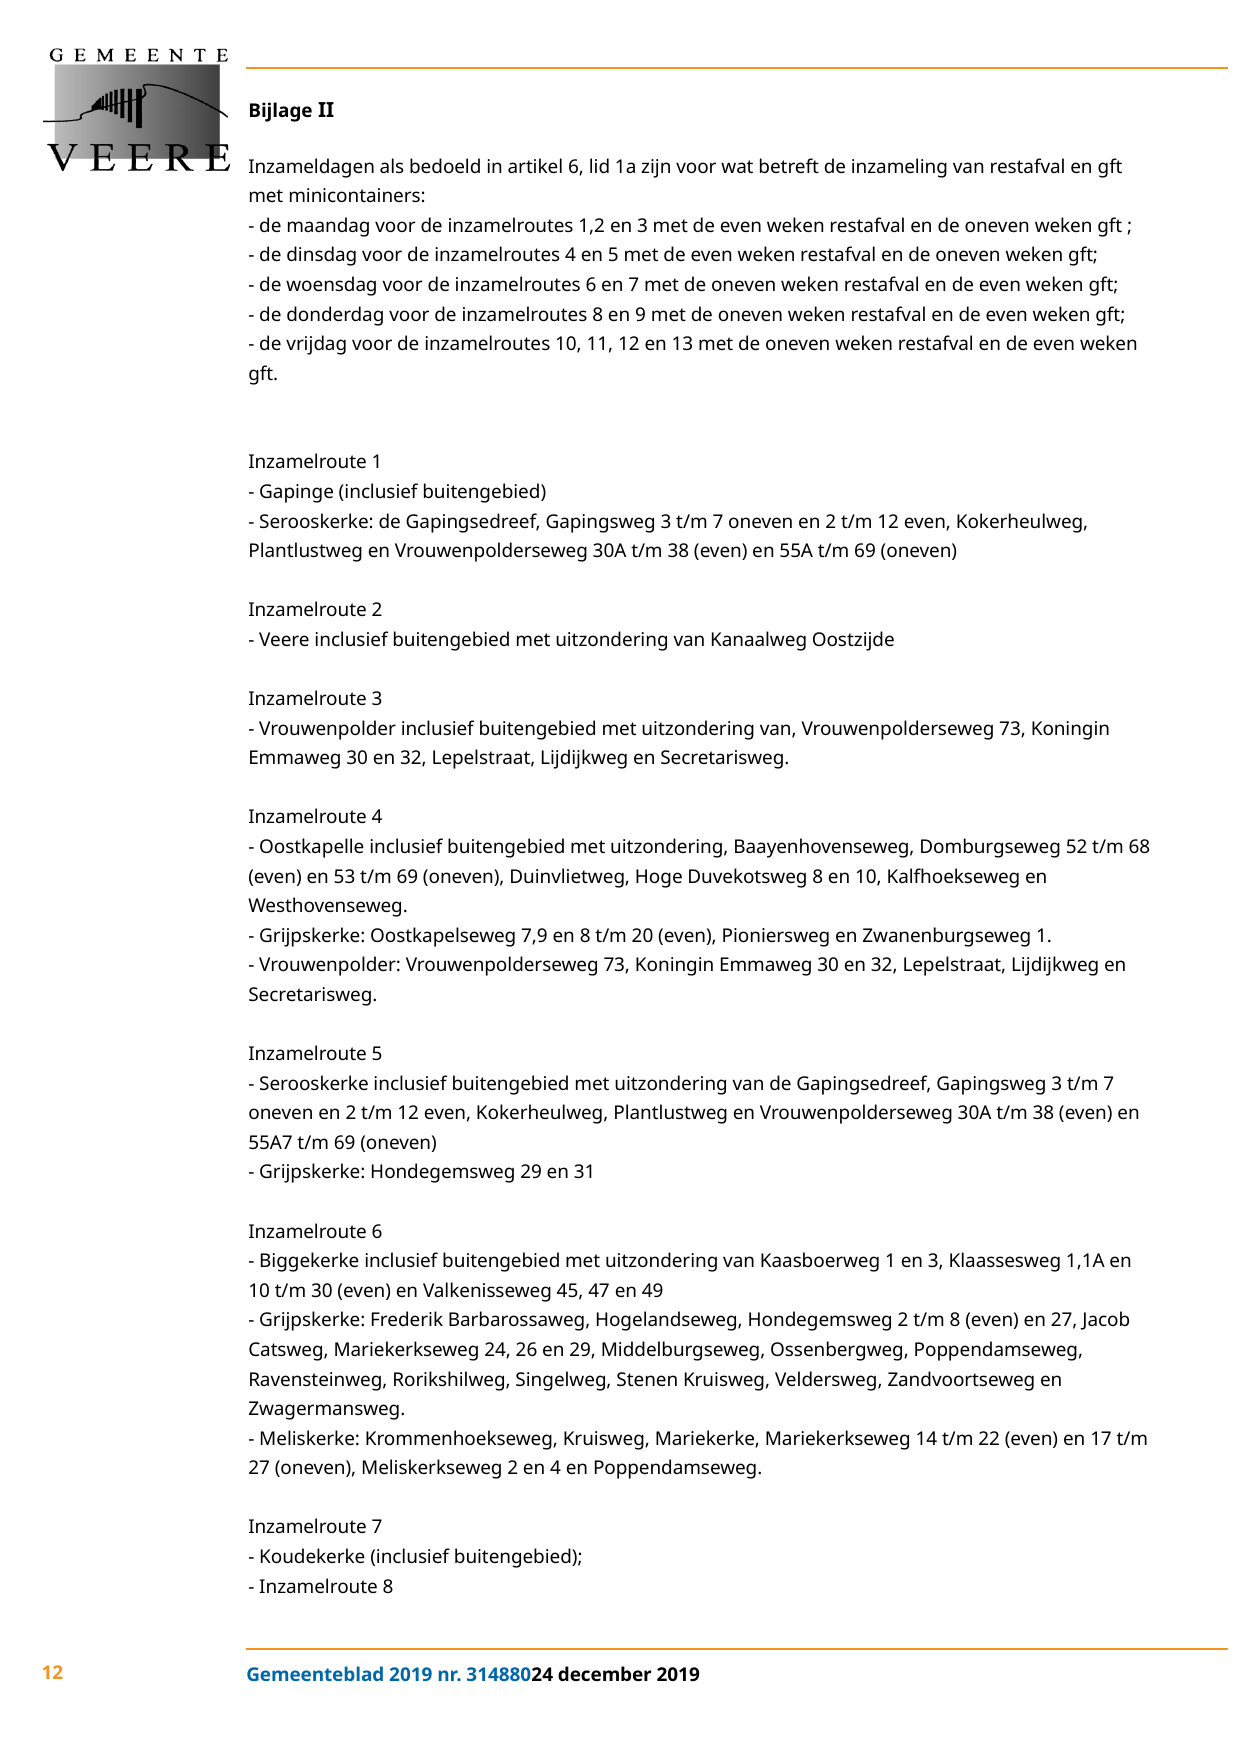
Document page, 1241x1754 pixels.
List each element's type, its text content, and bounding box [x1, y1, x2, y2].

text - Meliskerke: Krommenhoekseweg, Kruisweg, Mariekerke, Mariekerkseweg 14 t/m 22 (even) en 17 t/m 27 (oneven), Meliskerkseweg 2 en 4 en Poppendamseweg. [248, 1425, 1152, 1480]
text Inzamelroute 2 [248, 597, 1152, 622]
text - Biggekerke inclusief buitengebied met uitzondering van Kaasboerweg 1 en 3, Klaassesweg 1,1A en 10 t/m 30 (even) en Valkenisseweg 45, 47 en 49 [248, 1247, 1152, 1303]
text - de dinsdag voor de inzamelroutes 4 en 5 met de even weken restafval en de oneven weken gft; [248, 242, 1152, 267]
text - Serooskerke inclusief buitengebied met uitzondering van de Gapingsedreef, Gapingsweg 3 t/m 7 oneven en 2 t/m 12 even, Kokerheulweg, Plantlustweg en Vrouwenpolderseweg 30A t/m 38 (even) en 55A7 t/m 69 (oneven) [248, 1070, 1152, 1155]
text - de vrijdag voor de inzamelroutes 10, 11, 12 en 13 met de oneven weken restafval en de even weken gft. [248, 330, 1152, 386]
text - Grijpskerke: Frederik Barbarossaweg, Hogelandseweg, Hondegemsweg 2 t/m 8 (even) en 27, Jacob Catsweg, Mariekerkseweg 24, 26 en 29, Middelburgseweg, Ossenbergweg, Poppendamseweg, Ravensteinweg, Rorikshilweg, Singelweg, Stenen Kruisweg, Veldersweg, Zandvoortseweg en Zwagermansweg. [248, 1307, 1152, 1421]
text - Vrouwenpolder inclusief buitengebied met uitzondering van, Vrouwenpolderseweg 73, Koningin Emmaweg 30 en 32, Lepelstraat, Lijdijkweg en Secretarisweg. [248, 715, 1152, 770]
text Inzamelroute 4 [248, 804, 1152, 829]
text Inzameldagen als bedoeld in artikel 6, lid 1a zijn voor wat betreft de inzameling van restafval en gft met minicontainers: [248, 153, 1152, 208]
text - de donderdag voor de inzamelroutes 8 en 9 met de oneven weken restafval en de even weken gft; [248, 301, 1152, 327]
text - Veere inclusief buitengebied met uitzondering van Kanaalweg Oostzijde [248, 626, 1152, 652]
text - Gapinge (inclusief buitengebied) [248, 478, 1152, 504]
text - Inzamelroute 8 [248, 1573, 1152, 1599]
text - de maandag voor de inzamelroutes 1,2 en 3 met de even weken restafval en de oneven weken gft ; [248, 212, 1152, 238]
text Inzamelroute 3 [248, 685, 1152, 711]
text - Grijpskerke: Hondegemsweg 29 en 31 [248, 1159, 1152, 1184]
picture [41, 47, 231, 172]
text Inzamelroute 6 [248, 1218, 1152, 1244]
text - Grijpskerke: Oostkapelseweg 7,9 en 8 t/m 20 (even), Pioniersweg en Zwanenburgseweg 1. [248, 922, 1152, 948]
text - Serooskerke: de Gapingsedreef, Gapingsweg 3 t/m 7 oneven en 2 t/m 12 even, Kokerheulweg, Plantlustweg en Vrouwenpolderseweg 30A t/m 38 (even) en 55A t/m 69 (oneven) [248, 508, 1152, 563]
text - de woensdag voor de inzamelroutes 6 en 7 met de oneven weken restafval en de even weken gft; [248, 271, 1152, 297]
text Bijlage II [248, 95, 1152, 123]
text - Vrouwenpolder: Vrouwenpolderseweg 73, Koningin Emmaweg 30 en 32, Lepelstraat, Lijdijkweg en Secretarisweg. [248, 952, 1152, 1007]
text Inzamelroute 1 [248, 449, 1152, 474]
text Inzamelroute 7 [248, 1514, 1152, 1539]
text - Oostkapelle inclusief buitengebied met uitzondering, Baayenhovenseweg, Domburgseweg 52 t/m 68 (even) en 53 t/m 69 (oneven), Duinvlietweg, Hoge Duvekotsweg 8 en 10, Kalfhoekseweg en Westhovenseweg. [248, 833, 1152, 918]
text Inzamelroute 5 [248, 1040, 1152, 1066]
text - Koudekerke (inclusief buitengebied); [248, 1543, 1152, 1569]
